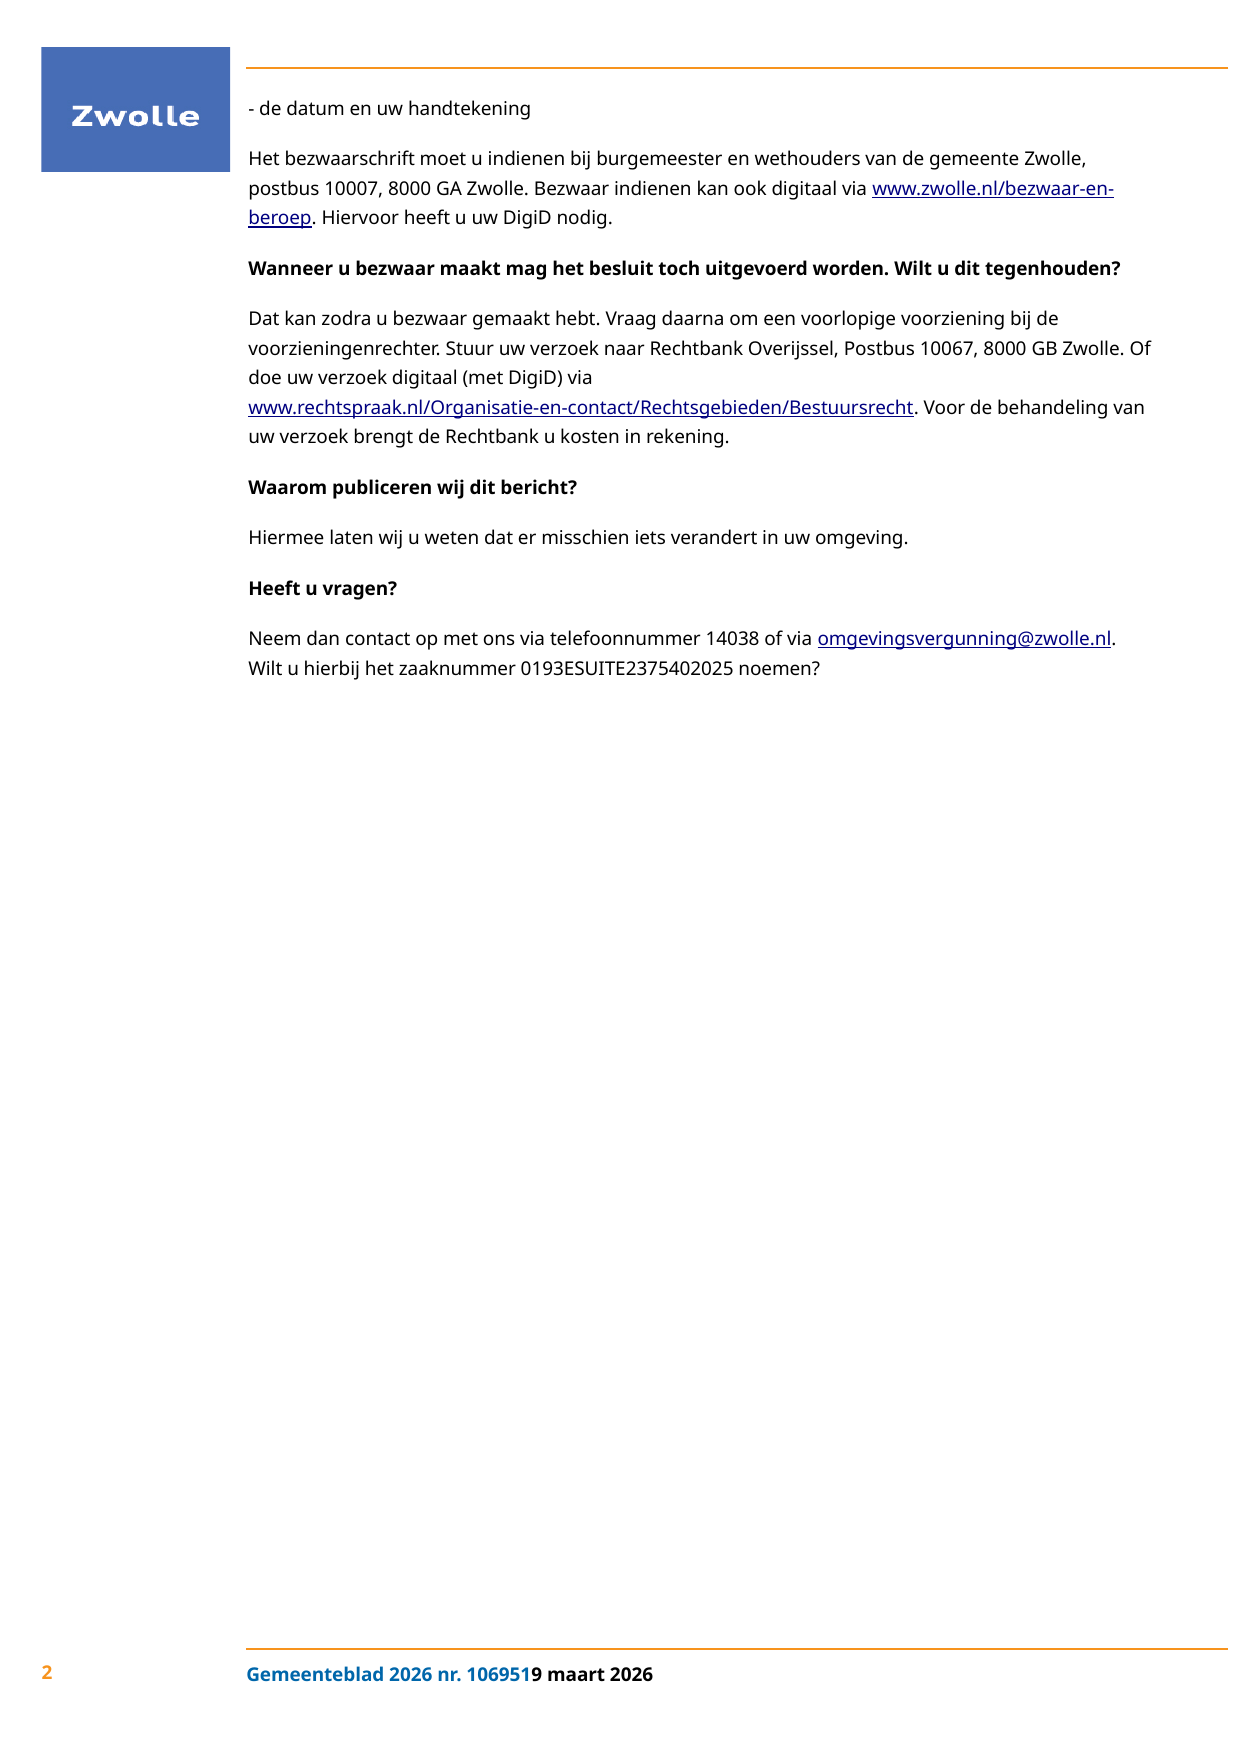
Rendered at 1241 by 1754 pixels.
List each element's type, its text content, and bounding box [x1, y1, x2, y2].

text Neem dan contact op met ons via telefoonnummer 14038 of via omgevingsvergunning@zwolle.nl. Wilt u hierbij het zaaknummer 0193ESUITE2375402025 noemen? [248, 625, 1152, 681]
picture [41, 47, 231, 172]
text - de datum en uw handtekening [248, 95, 1152, 121]
text Dat kan zodra u bezwaar gemaakt hebt. Vraag daarna om een voorlopige voorziening bij de voorzieningenrechter. Stuur uw verzoek naar Rechtbank Overijssel, Postbus 10067, 8000 GB Zwolle. Of doe uw verzoek digitaal (met DigiD) via www.rechtspraak.nl/Organisatie-en-contact/Rechtsgebieden/Bestuursrecht. Voor de behandeling van uw verzoek brengt de Rechtbank u kosten in rekening. [248, 305, 1152, 449]
text Heeft u vragen? [248, 575, 1152, 601]
text Wanneer u bezwaar maakt mag het besluit toch uitgevoerd worden. Wilt u dit tegenhouden? [248, 255, 1152, 281]
text Het bezwaarschrift moet u indienen bij burgemeester en wethouders van de gemeente Zwolle, postbus 10007, 8000 GA Zwolle. Bezwaar indienen kan ook digitaal via www.zwolle.nl/bezwaar-en-beroep. Hiervoor heeft u uw DigiD nodig. [248, 145, 1152, 230]
text Hiermee laten wij u weten dat er misschien iets verandert in uw omgeving. [248, 524, 1152, 550]
text Waarom publiceren wij dit bericht? [248, 474, 1152, 500]
